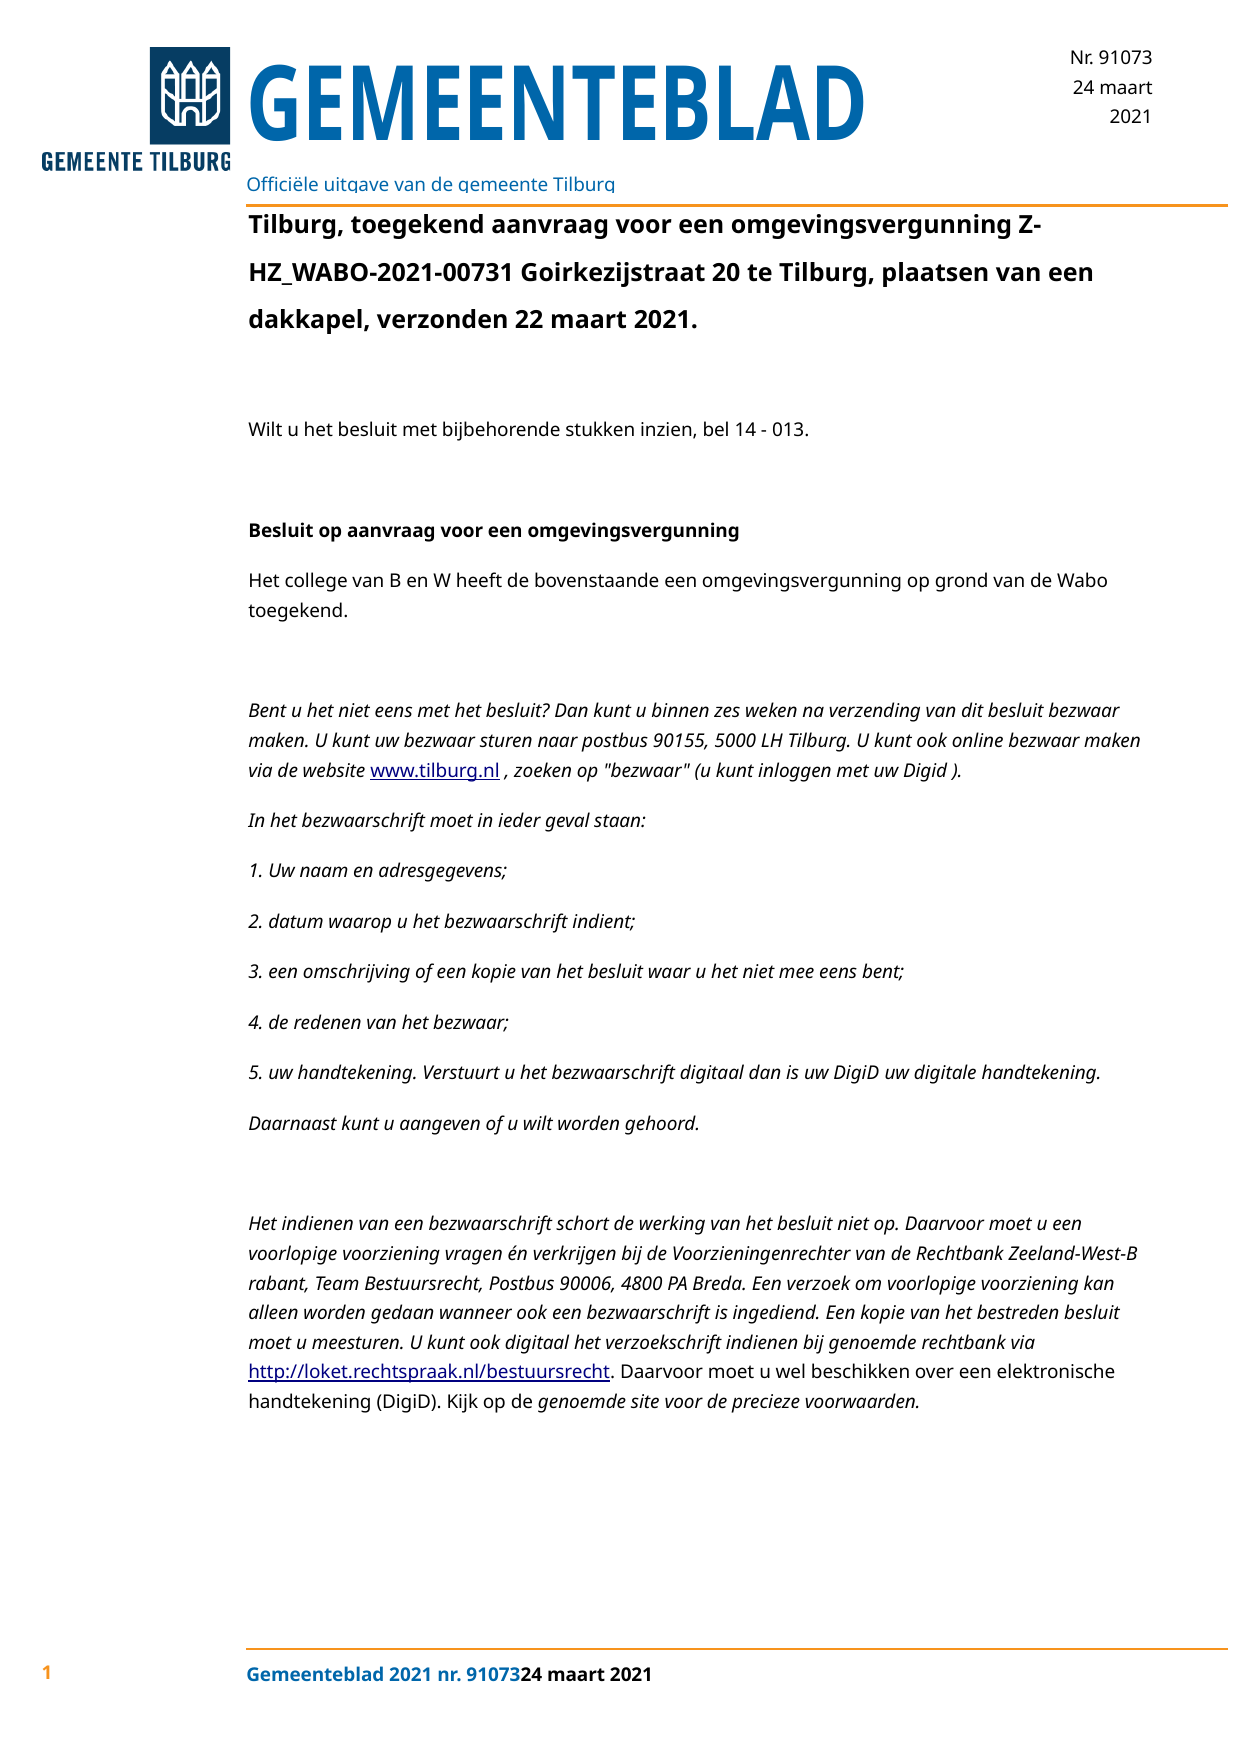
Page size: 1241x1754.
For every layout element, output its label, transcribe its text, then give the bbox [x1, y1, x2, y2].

text 2. datum waarop u het bezwaarschrift indient; [248, 908, 1152, 934]
text In het bezwaarschrift moet in ieder geval staan: [248, 807, 1152, 833]
picture [41, 47, 231, 172]
text Het indienen van een bezwaarschrift schort de werking van het besluit niet op. Daarvoor moet u een voorlopige voorziening vragen én verkrijgen bij de Voorzieningenrechter van de Rechtbank Zeeland-West-B rabant, Team Bestuursrecht, Postbus 90006, 4800 PA Breda. Een verzoek om voorlopige voorziening kan alleen worden gedaan wanneer ook een bezwaarschrift is ingediend. Een kopie van het bestreden besluit moet u meesturen. U kunt ook digitaal het verzoekschrift indienen bij genoemde rechtbank via http://loket.rechtspraak.nl/bestuursrecht. Daarvoor moet u wel beschikken over een elektronische handtekening (DigiD). Kijk op de genoemde site voor de precieze voorwaarden. [248, 1211, 1152, 1414]
text Bent u het niet eens met het besluit? Dan kunt u binnen zes weken na verzending van dit besluit bezwaar maken. U kunt uw bezwaar sturen naar postbus 90155, 5000 LH Tilburg. U kunt ook online bezwaar maken via de website www.tilburg.nl , zoeken op "bezwaar" (u kunt inloggen met uw Digid ). [248, 698, 1152, 782]
text Tilburg, toegekend aanvraag voor een omgevingsvergunning Z-HZ_WABO-2021-00731 Goirkezijstraat 20 te Tilburg, plaatsen van een dakkapel, verzonden 22 maart 2021. [248, 207, 1152, 336]
text 1. Uw naam en adresgegevens; [248, 858, 1152, 883]
text 3. een omschrijving of een kopie van het besluit waar u het niet mee eens bent; [248, 958, 1152, 984]
text 5. uw handtekening. Verstuurt u het bezwaarschrift digitaal dan is uw DigiD uw digitale handtekening. [248, 1059, 1152, 1085]
text Daarnaast kunt u aangeven of u wilt worden gehoord. [248, 1110, 1152, 1135]
text Wilt u het besluit met bijbehorende stukken inzien, bel 14 - 013. [248, 416, 1152, 442]
text Het college van B en W heeft de bovenstaande een omgevingsvergunning op grond van de Wabo toegekend. [248, 567, 1152, 622]
text 4. de redenen van het bezwaar; [248, 1009, 1152, 1034]
text Besluit op aanvraag voor een omgevingsvergunning [248, 517, 1152, 542]
